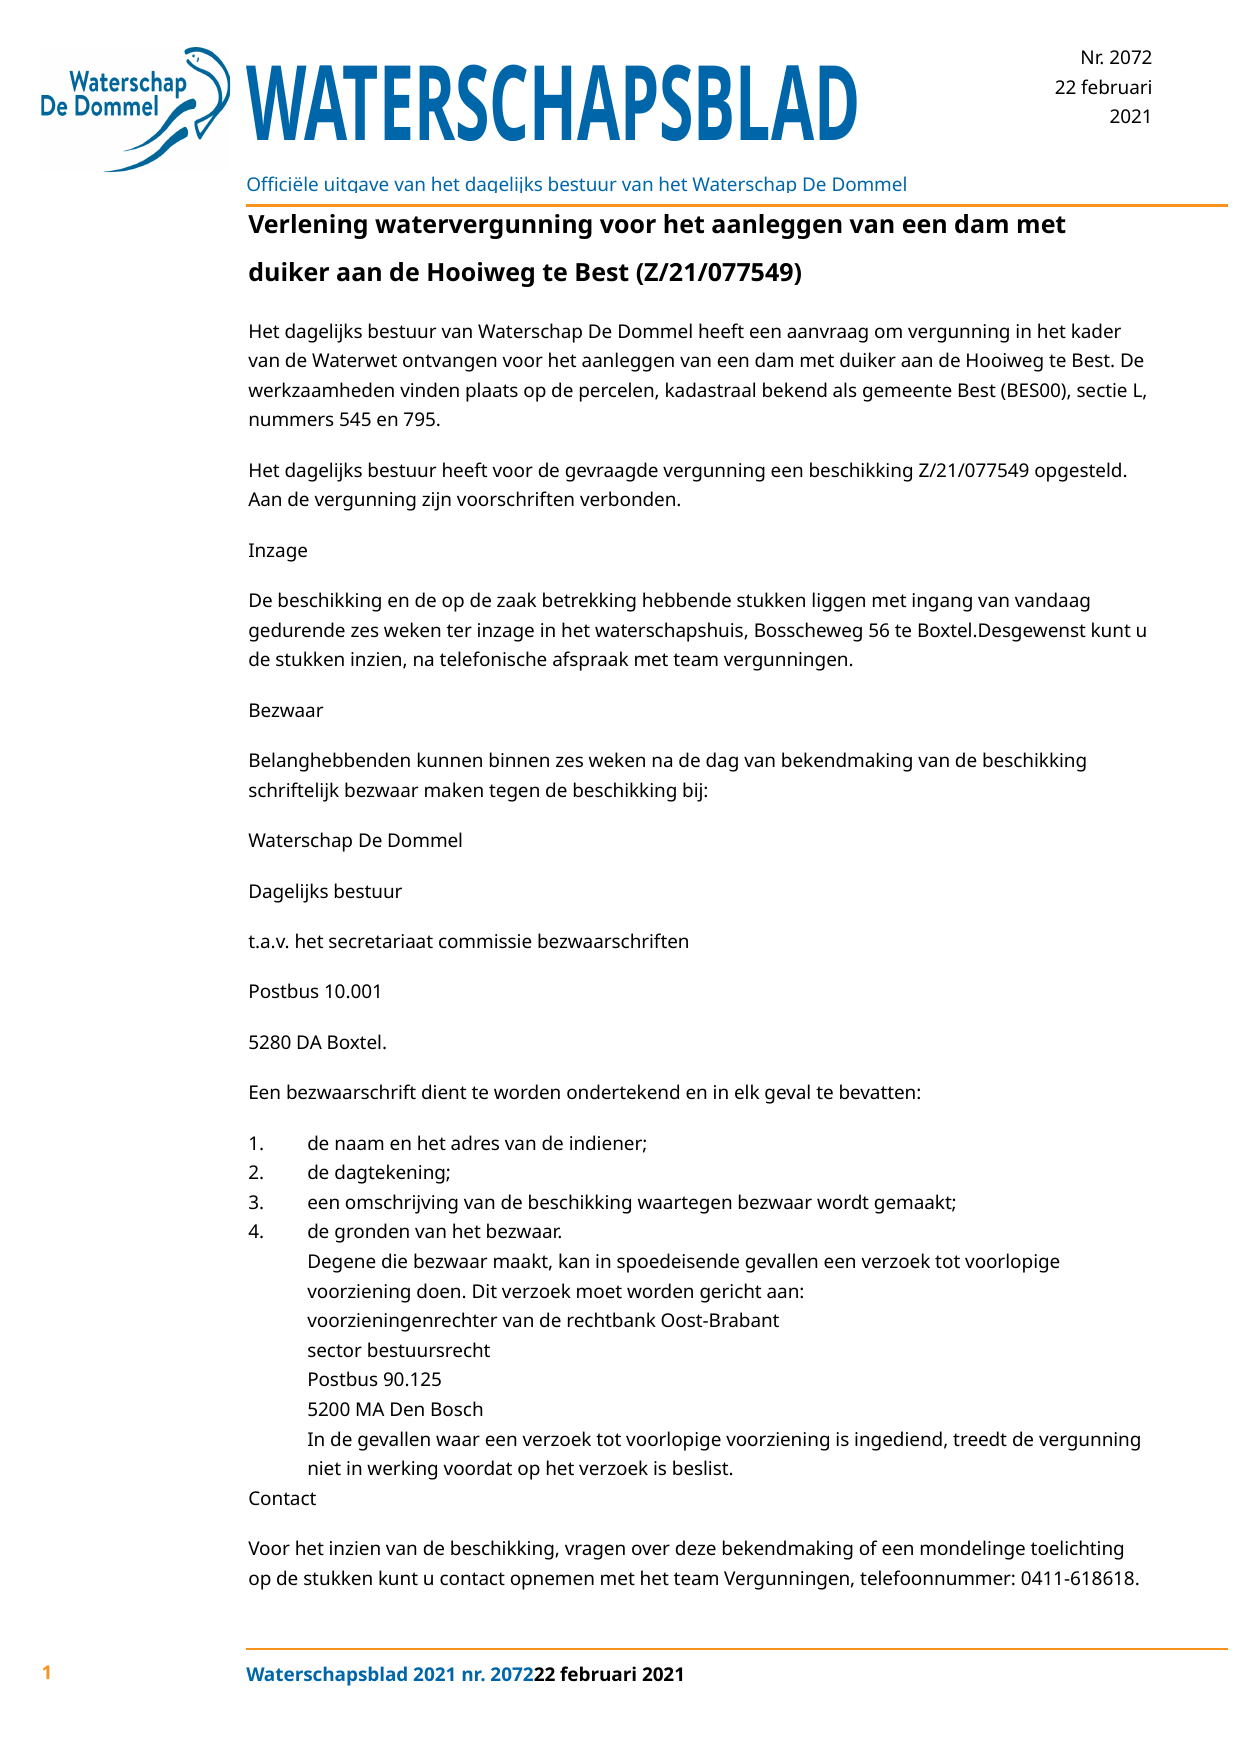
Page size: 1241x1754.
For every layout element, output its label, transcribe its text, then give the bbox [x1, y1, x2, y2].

text Dagelijks bestuur [248, 878, 1152, 904]
picture [41, 47, 231, 172]
list Degene die bezwaar maakt, kan in spoedeisende gevallen een verzoek tot voorlopige voorziening doen. Dit verzoek moet worden gericht aan: [248, 1248, 1152, 1304]
text Contact [248, 1485, 1152, 1511]
text Waterschap De Dommel [248, 827, 1152, 853]
text Inzage [248, 537, 1152, 563]
picture [198, 118, 210, 131]
list In de gevallen waar een verzoek tot voorlopige voorziening is ingediend, treedt de vergunning niet in werking voordat op het verzoek is beslist. [248, 1426, 1152, 1481]
text Postbus 10.001 [248, 979, 1152, 1004]
list voorzieningenrechter van de rechtbank Oost-Brabant [248, 1307, 1152, 1333]
picture [45, 99, 51, 111]
list de dagtekening; [248, 1159, 1152, 1185]
text Verlening watervergunning voor het aanleggen van een dam met duiker aan de Hooiweg te Best (Z/21/077549) [248, 207, 1152, 288]
text Het dagelijks bestuur heeft voor de gevraagde vergunning een beschikking Z/21/077549 opgesteld. Aan de vergunning zijn voorschriften verbonden. [248, 457, 1152, 512]
text De beschikking en de op de zaak betrekking hebbende stukken liggen met ingang van vandaag gedurende zes weken ter inzage in het waterschapshuis, Bosscheweg 56 te Boxtel.Desgewenst kunt u de stukken inzien, na telefonische afspraak met team vergunningen. [248, 587, 1152, 672]
text Bezwaar [248, 697, 1152, 723]
text Voor het inzien van de beschikking, vragen over deze bekendmaking of een mondelinge toelichting op de stukken kunt u contact opnemen met het team Vergunningen, telefoonnummer: 0411-618618. [248, 1535, 1152, 1591]
picture [204, 47, 231, 76]
list de naam en het adres van de indiener; [248, 1130, 1152, 1156]
list sector bestuursrecht [248, 1337, 1152, 1363]
list Postbus 90.125 [248, 1367, 1152, 1392]
list een omschrijving van de beschikking waartegen bezwaar wordt gemaakt; [248, 1189, 1152, 1215]
text Een bezwaarschrift dient te worden ondertekend en in elk geval te bevatten: [248, 1079, 1152, 1105]
text 5280 DA Boxtel. [248, 1029, 1152, 1055]
list de gronden van het bezwaar. [248, 1219, 1152, 1244]
text Belanghebbenden kunnen binnen zes weken na de dag van bekendmaking van de beschikking schriftelijk bezwaar maken tegen de beschikking bij: [248, 747, 1152, 803]
text t.a.v. het secretariaat commissie bezwaarschriften [248, 928, 1152, 954]
text Het dagelijks bestuur van Waterschap De Dommel heeft een aanvraag om vergunning in het kader van de Waterwet ontvangen voor het aanleggen van een dam met duiker aan de Hooiweg te Best. De werkzaamheden vinden plaats op de percelen, kadastraal bekend als gemeente Best (BES00), sectie L, nummers 545 en 795. [248, 318, 1152, 432]
list 5200 MA Den Bosch [248, 1396, 1152, 1422]
